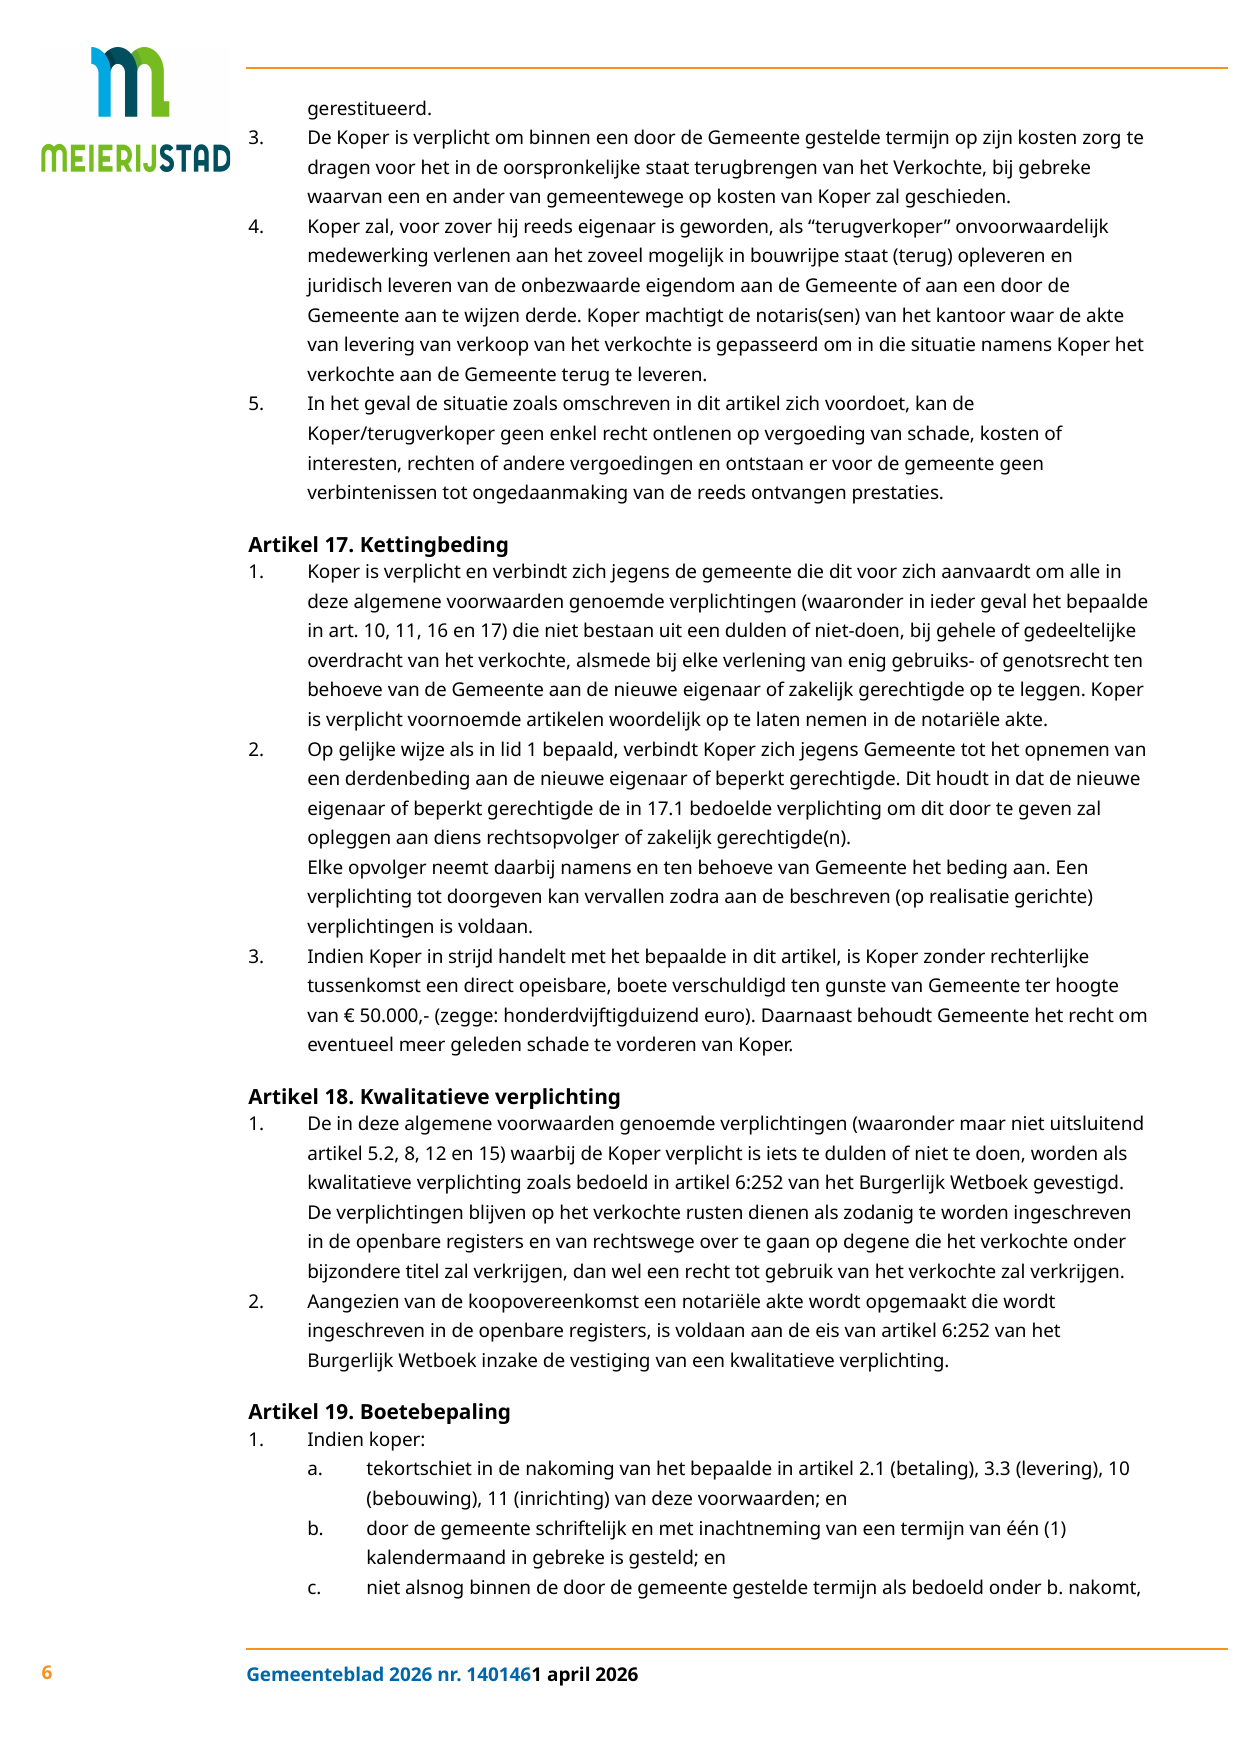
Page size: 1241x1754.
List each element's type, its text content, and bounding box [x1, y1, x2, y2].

list Indien Koper in strijd handelt met het bepaalde in dit artikel, is Koper zonder rechterlijke tussenkomst een direct opeisbare, boete verschuldigd ten gunste van Gemeente ter hoogte van € 50.000,- (zegge: honderdvijftigduizend euro). Daarnaast behoudt Gemeente het recht om eventueel meer geleden schade te vorderen van Koper. [248, 943, 1152, 1057]
text Artikel 17. Kettingbeding [248, 530, 1152, 558]
list gerestitueerd. [248, 95, 1152, 121]
list door de gemeente schriftelijk en met inachtneming van een termijn van één (1) kalendermaand in gebreke is gesteld; en [307, 1515, 1152, 1570]
list Elke opvolger neemt daarbij namens en ten behoeve van Gemeente het beding aan. Een verplichting tot doorgeven kan vervallen zodra aan de beschreven (op realisatie gerichte) verplichtingen is voldaan. [248, 854, 1152, 939]
list Op gelijke wijze als in lid 1 bepaald, verbindt Koper zich jegens Gemeente tot het opnemen van een derdenbeding aan de nieuwe eigenaar of beperkt gerechtigde. Dit houdt in dat de nieuwe eigenaar of beperkt gerechtigde de in 17.1 bedoelde verplichting om dit door te geven zal opleggen aan diens rechtsopvolger of zakelijk gerechtigde(n). [248, 736, 1152, 850]
text Artikel 18. Kwalitatieve verplichting [248, 1082, 1152, 1110]
text Artikel 19. Boetebepaling [248, 1397, 1152, 1426]
list Indien koper: [248, 1426, 1152, 1452]
list tekortschiet in de nakoming van het bepaalde in artikel 2.1 (betaling), 3.3 (levering), 10 (bebouwing), 11 (inrichting) van deze voorwaarden; en [307, 1456, 1152, 1511]
list De in deze algemene voorwaarden genoemde verplichtingen (waaronder maar niet uitsluitend artikel 5.2, 8, 12 en 15) waarbij de Koper verplicht is iets te dulden of niet te doen, worden als kwalitatieve verplichting zoals bedoeld in artikel 6:252 van het Burgerlijk Wetboek gevestigd. De verplichtingen blijven op het verkochte rusten dienen als zodanig te worden ingeschreven in de openbare registers en van rechtswege over te gaan op degene die het verkochte onder bijzondere titel zal verkrijgen, dan wel een recht tot gebruik van het verkochte zal verkrijgen. [248, 1110, 1152, 1284]
list De Koper is verplicht om binnen een door de Gemeente gestelde termijn op zijn kosten zorg te dragen voor het in de oorspronkelijke staat terugbrengen van het Verkochte, bij gebreke waarvan een en ander van gemeentewege op kosten van Koper zal geschieden. [248, 124, 1152, 209]
list Koper is verplicht en verbindt zich jegens de gemeente die dit voor zich aanvaardt om alle in deze algemene voorwaarden genoemde verplichtingen (waaronder in ieder geval het bepaalde in art. 10, 11, 16 en 17) die niet bestaan uit een dulden of niet-doen, bij gehele of gedeeltelijke overdracht van het verkochte, alsmede bij elke verlening van enig gebruiks- of genotsrecht ten behoeve van de Gemeente aan de nieuwe eigenaar of zakelijk gerechtigde op te leggen. Koper is verplicht voornoemde artikelen woordelijk op te laten nemen in de notariële akte. [248, 558, 1152, 732]
list Aangezien van de koopovereenkomst een notariële akte wordt opgemaakt die wordt ingeschreven in de openbare registers, is voldaan aan de eis van artikel 6:252 van het Burgerlijk Wetboek inzake de vestiging van een kwalitatieve verplichting. [248, 1288, 1152, 1373]
list niet alsnog binnen de door de gemeente gestelde termijn als bedoeld onder b. nakomt, [307, 1574, 1152, 1599]
list Koper zal, voor zover hij reeds eigenaar is geworden, als “terugverkoper” onvoorwaardelijk medewerking verlenen aan het zoveel mogelijk in bouwrijpe staat (terug) opleveren en juridisch leveren van de onbezwaarde eigendom aan de Gemeente of aan een door de Gemeente aan te wijzen derde. Koper machtigt de notaris(sen) van het kantoor waar de akte van levering van verkoop van het verkochte is gepasseerd om in die situatie namens Koper het verkochte aan de Gemeente terug te leveren. [248, 213, 1152, 387]
picture [41, 47, 231, 172]
list In het geval de situatie zoals omschreven in dit artikel zich voordoet, kan de Koper/terugverkoper geen enkel recht ontlenen op vergoeding van schade, kosten of interesten, rechten of andere vergoedingen en ontstaan er voor de gemeente geen verbintenissen tot ongedaanmaking van de reeds ontvangen prestaties. [248, 391, 1152, 505]
